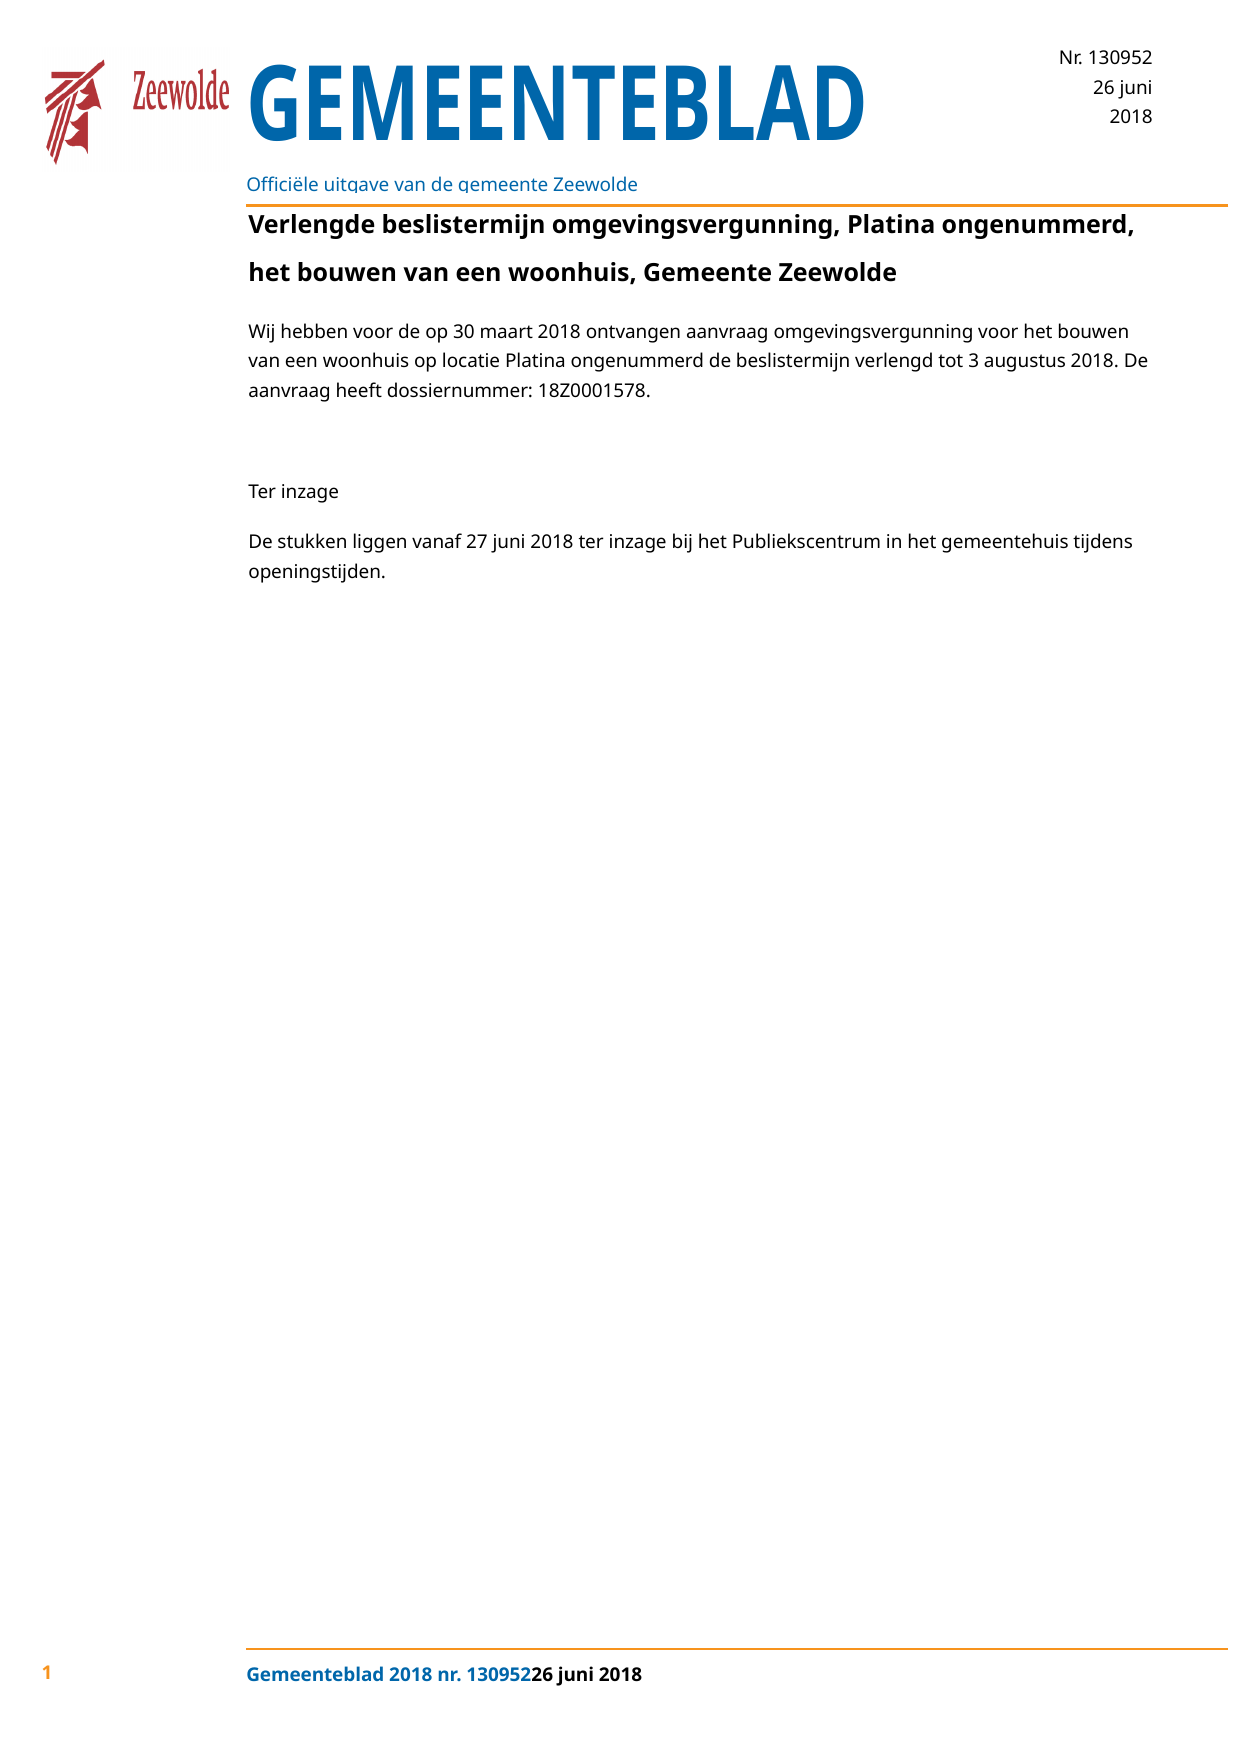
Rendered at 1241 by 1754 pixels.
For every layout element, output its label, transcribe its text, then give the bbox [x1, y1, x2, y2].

text Wij hebben voor de op 30 maart 2018 ontvangen aanvraag omgevingsvergunning voor het bouwen van een woonhuis op locatie Platina ongenummerd de beslistermijn verlengd tot 3 augustus 2018. De aanvraag heeft dossiernummer: 18Z0001578. [248, 318, 1152, 403]
picture [41, 47, 231, 172]
text Verlengde beslistermijn omgevingsvergunning, Platina ongenummerd, het bouwen van een woonhuis, Gemeente Zeewolde [248, 207, 1152, 288]
text Ter inzage [248, 478, 1152, 504]
text De stukken liggen vanaf 27 juni 2018 ter inzage bij het Publiekscentrum in het gemeentehuis tijdens openingstijden. [248, 528, 1152, 584]
